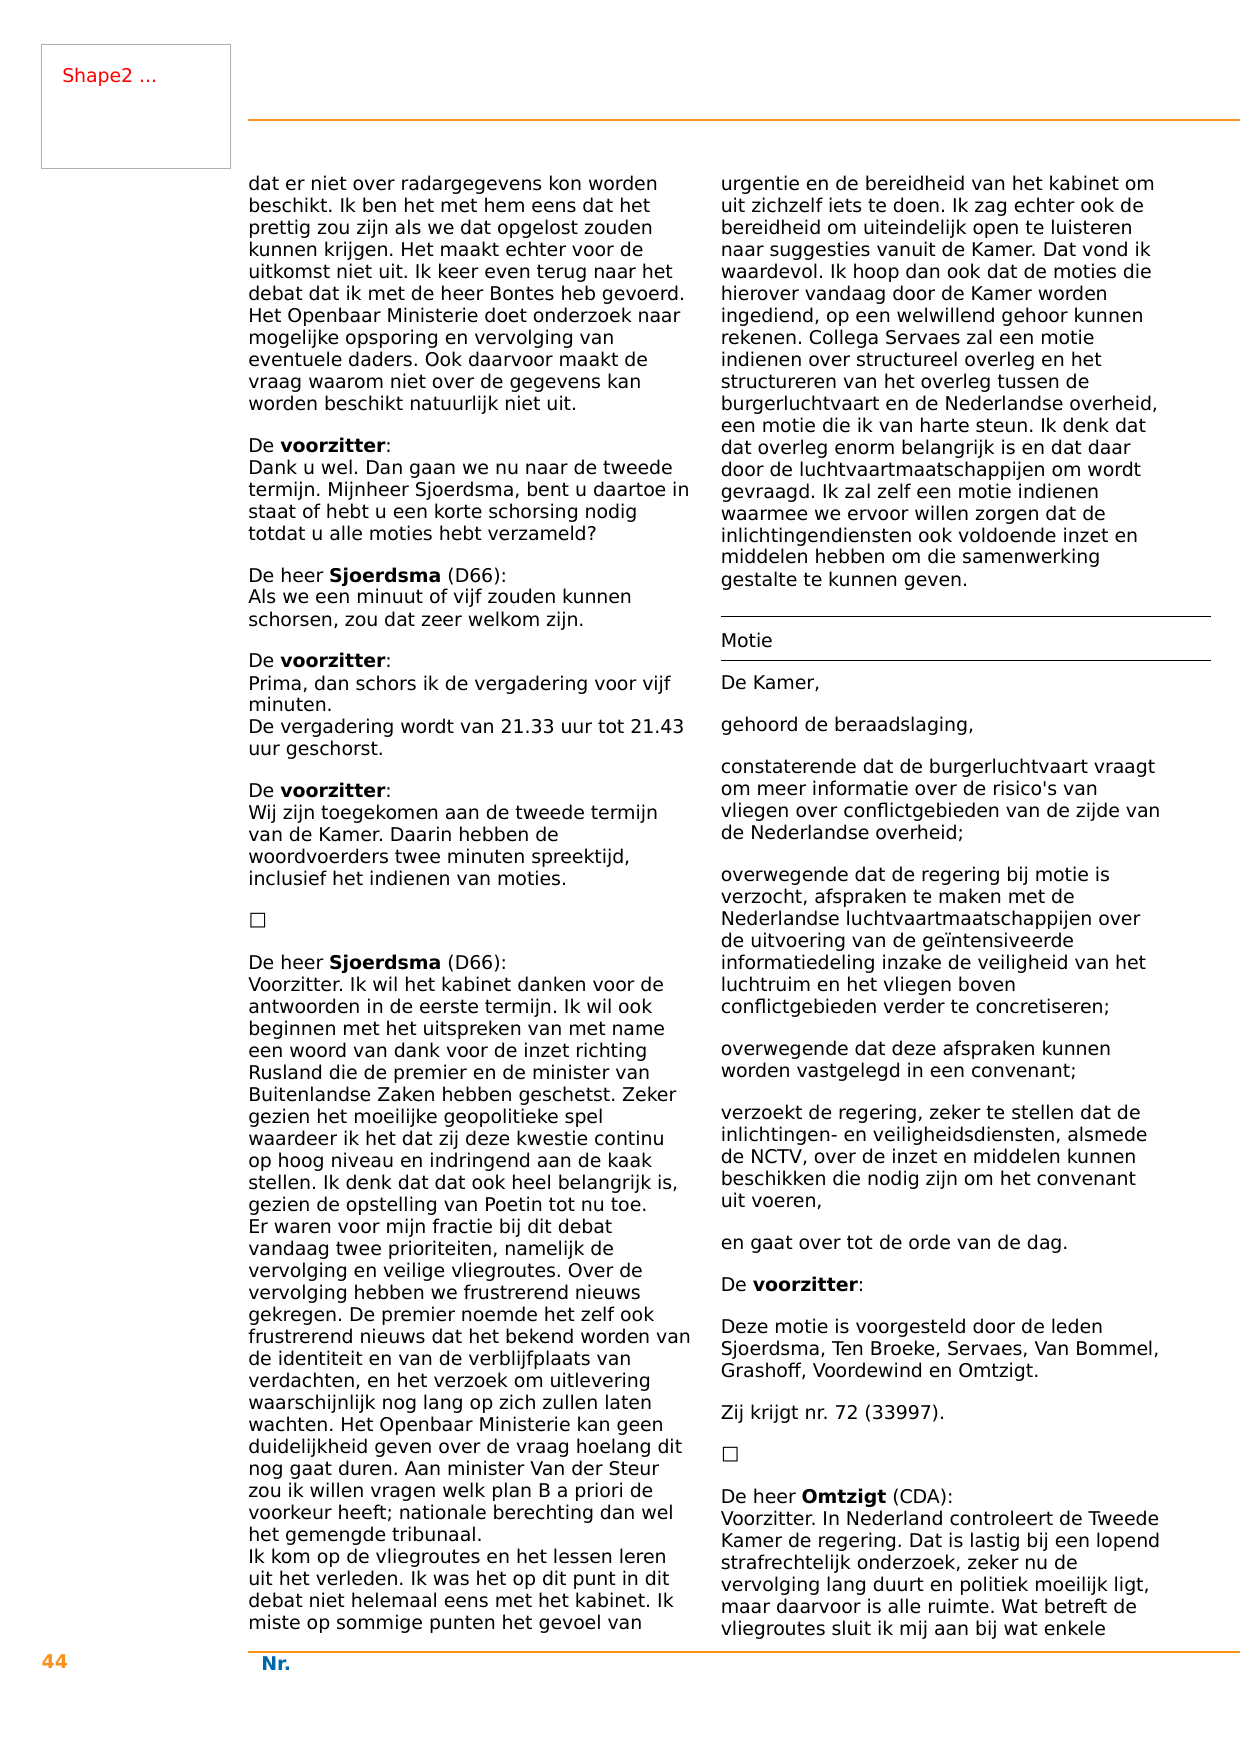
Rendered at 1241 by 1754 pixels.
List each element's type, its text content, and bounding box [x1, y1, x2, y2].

text overwegende dat de regering bij motie is verzocht, afspraken te maken met de Nederlandse luchtvaartmaatschappijen over de uitvoering van de geïntensiveerde informatiedeling inzake de veiligheid van het luchtruim en het vliegen boven conflictgebieden verder te concretiseren; [721, 864, 1163, 1018]
text Motie [721, 630, 1163, 652]
text urgentie en de bereidheid van het kabinet om uit zichzelf iets te doen. Ik zag echter ook de bereidheid om uiteindelijk open te luisteren naar suggesties vanuit de Kamer. Dat vond ik waardevol. Ik hoop dan ook dat de moties die hierover vandaag door de Kamer worden ingediend, op een welwillend gehoor kunnen rekenen. Collega Servaes zal een motie indienen over structureel overleg en het structureren van het overleg tussen de burgerluchtvaart en de Nederlandse overheid, een motie die ik van harte steun. Ik denk dat dat overleg enorm belangrijk is en dat daar door de luchtvaartmaatschappijen om wordt gevraagd. Ik zal zelf een motie indienen waarmee we ervoor willen zorgen dat de inlichtingendiensten ook voldoende inzet en middelen hebben om die samenwerking gestalte te kunnen geven. [721, 173, 1163, 590]
text ⬜ [248, 910, 691, 932]
text Deze motie is voorgesteld door de leden Sjoerdsma, Ten Broeke, Servaes, Van Bommel, Grashoff, Voordewind en Omtzigt. [721, 1316, 1163, 1382]
text ⬜ [721, 1444, 1163, 1466]
text constaterende dat de burgerluchtvaart vraagt om meer informatie over de risico's van vliegen over conflictgebieden van de zijde van de Nederlandse overheid; [721, 756, 1163, 844]
text De voorzitter: [248, 650, 691, 672]
text De heer Omtzigt (CDA): [721, 1486, 1163, 1508]
text De Kamer, [721, 672, 1163, 694]
text Wij zijn toegekomen aan de tweede termijn van de Kamer. Daarin hebben de woordvoerders twee minuten spreektijd, inclusief het indienen van moties. [248, 802, 691, 890]
text dat er niet over radargegevens kon worden beschikt. Ik ben het met hem eens dat het prettig zou zijn als we dat opgelost zouden kunnen krijgen. Het maakt echter voor de uitkomst niet uit. Ik keer even terug naar het debat dat ik met de heer Bontes heb gevoerd. Het Openbaar Ministerie doet onderzoek naar mogelijke opsporing en vervolging van eventuele daders. Ook daarvoor maakt de vraag waarom niet over de gegevens kan worden beschikt natuurlijk niet uit. [248, 173, 691, 414]
text De voorzitter: [248, 434, 691, 457]
text Voorzitter. Ik wil het kabinet danken voor de antwoorden in de eerste termijn. Ik wil ook beginnen met het uitspreken van met name een woord van dank voor de inzet richting Rusland die de premier en de minister van Buitenlandse Zaken hebben geschetst. Zeker gezien het moeilijke geopolitieke spel waardeer ik het dat zij deze kwestie continu op hoog niveau en indringend aan de kaak stellen. Ik denk dat dat ook heel belangrijk is, gezien de opstelling van Poetin tot nu toe. [248, 974, 691, 1216]
text verzoekt de regering, zeker te stellen dat de inlichtingen- en veiligheidsdiensten, alsmede de NCTV, over de inzet en middelen kunnen beschikken die nodig zijn om het convenant uit voeren, [721, 1102, 1163, 1212]
text Voorzitter. In Nederland controleert de Tweede Kamer de regering. Dat is lastig bij een lopend strafrechtelijk onderzoek, zeker nu de vervolging lang duurt en politiek moeilijk ligt, maar daarvoor is alle ruimte. Wat betreft de vliegroutes sluit ik mij aan bij wat enkele [721, 1508, 1163, 1639]
text De heer Sjoerdsma (D66): [248, 564, 691, 586]
text De heer Sjoerdsma (D66): [248, 952, 691, 974]
text Dank u wel. Dan gaan we nu naar de tweede termijn. Mijnheer Sjoerdsma, bent u daartoe in staat of hebt u een korte schorsing nodig totdat u alle moties hebt verzameld? [248, 457, 691, 544]
text gehoord de beraadslaging, [721, 714, 1163, 736]
text Als we een minuut of vijf zouden kunnen schorsen, zou dat zeer welkom zijn. [248, 586, 691, 630]
text en gaat over tot de orde van de dag. [721, 1232, 1163, 1254]
text De voorzitter: [248, 780, 691, 802]
text Er waren voor mijn fractie bij dit debat vandaag twee prioriteiten, namelijk de vervolging en veilige vliegroutes. Over de vervolging hebben we frustrerend nieuws gekregen. De premier noemde het zelf ook frustrerend nieuws dat het bekend worden van de identiteit en van de verblijfplaats van verdachten, en het verzoek om uitlevering waarschijnlijk nog lang op zich zullen laten wachten. Het Openbaar Ministerie kan geen duidelijkheid geven over de vraag hoelang dit nog gaat duren. Aan minister Van der Steur zou ik willen vragen welk plan B a priori de voorkeur heeft; nationale berechting dan wel het gemengde tribunaal. [248, 1216, 691, 1546]
text Prima, dan schors ik de vergadering voor vijf minuten. [248, 672, 691, 716]
text overwegende dat deze afspraken kunnen worden vastgelegd in een convenant; [721, 1038, 1163, 1082]
text Zij krijgt nr. 72 (33997). [721, 1402, 1163, 1424]
text De voorzitter: [721, 1274, 1163, 1296]
text De vergadering wordt van 21.33 uur tot 21.43 uur geschorst. [248, 716, 691, 760]
text Ik kom op de vliegroutes en het lessen leren uit het verleden. Ik was het op dit punt in dit debat niet helemaal eens met het kabinet. Ik miste op sommige punten het gevoel van [248, 1546, 691, 1633]
